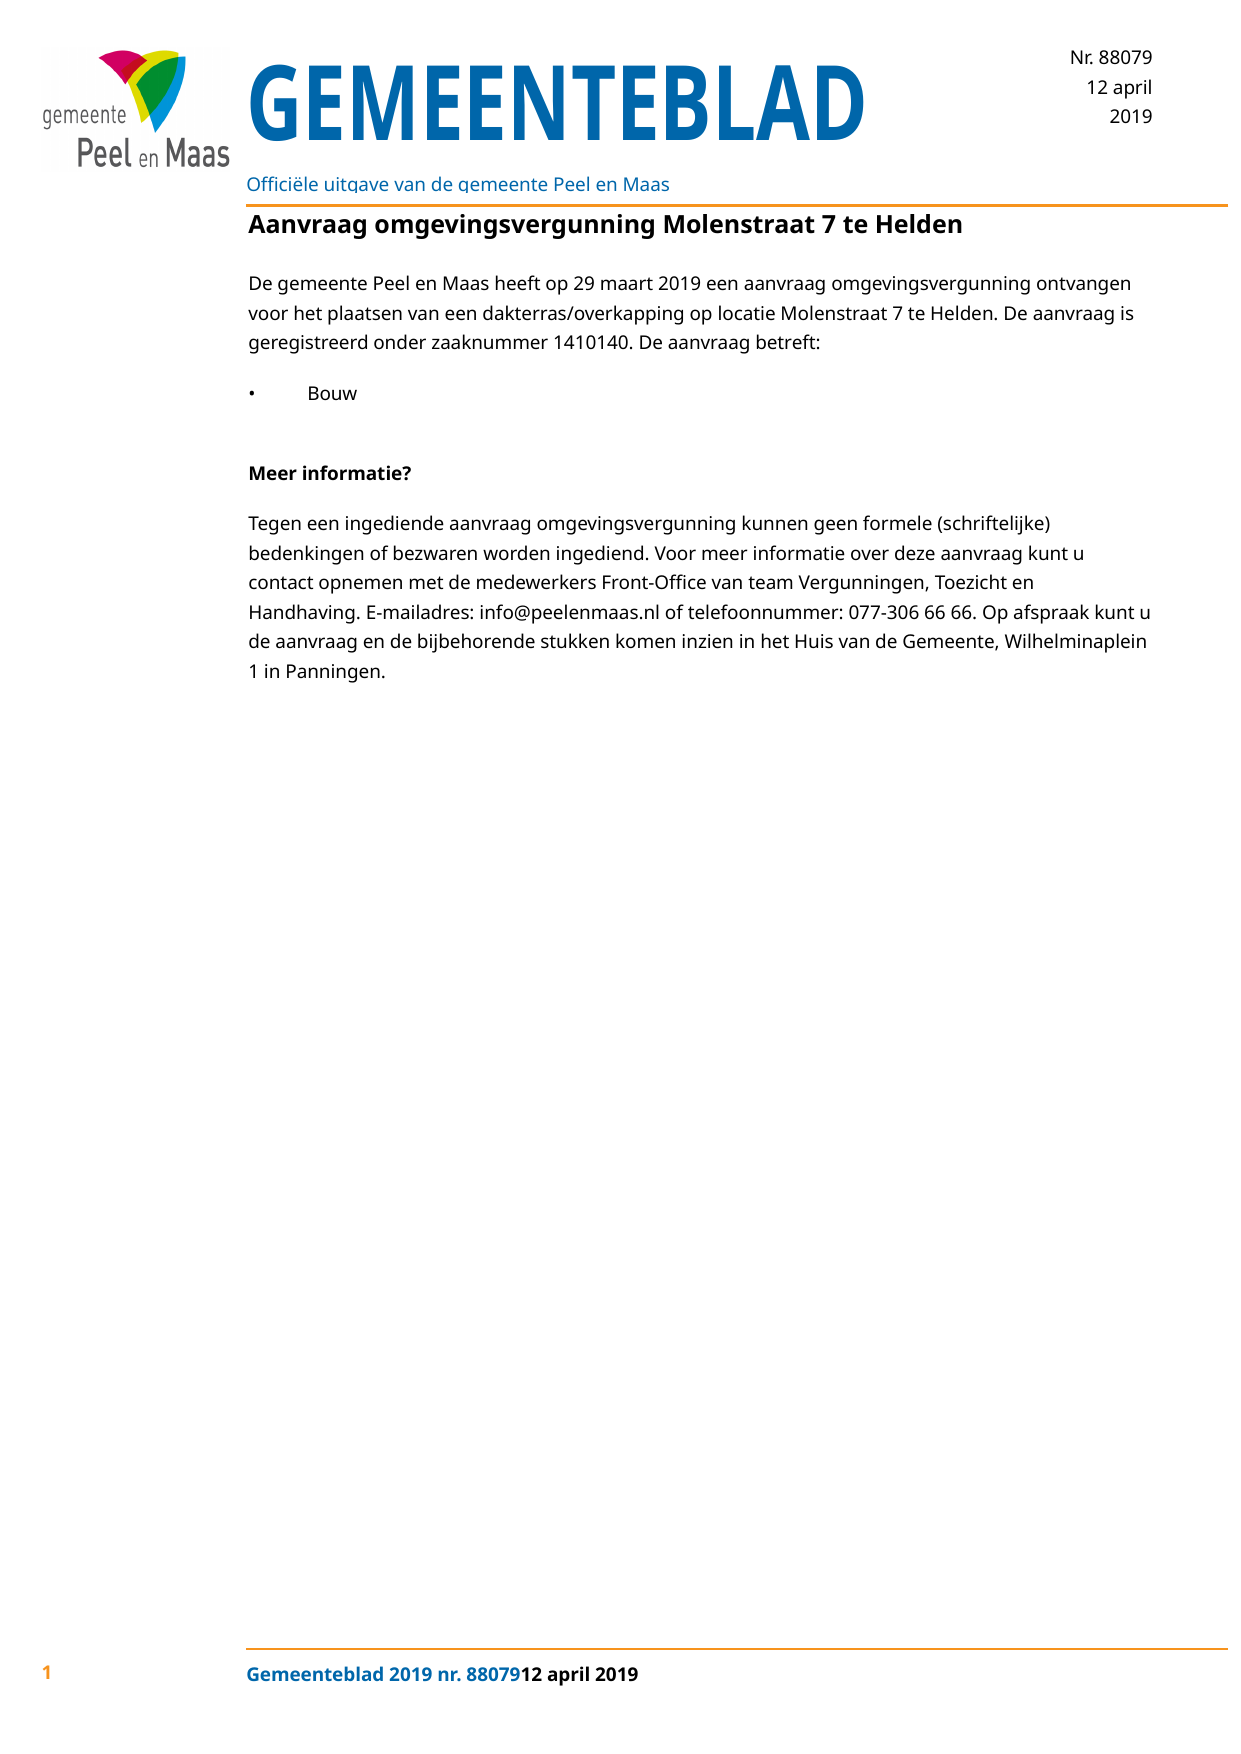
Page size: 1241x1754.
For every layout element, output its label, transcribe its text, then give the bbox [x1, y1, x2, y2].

text Aanvraag omgevingsvergunning Molenstraat 7 te Helden [248, 207, 1152, 241]
list Bouw [248, 380, 1152, 406]
picture [41, 47, 231, 172]
text Meer informatie? [248, 460, 1152, 486]
text Tegen een ingediende aanvraag omgevingsvergunning kunnen geen formele (schriftelijke) bedenkingen of bezwaren worden ingediend. Voor meer informatie over deze aanvraag kunt u contact opnemen met de medewerkers Front-Office van team Vergunningen, Toezicht en Handhaving. E-mailadres: info@peelenmaas.nl of telefoonnummer: 077-306 66 66. Op afspraak kunt u de aanvraag en de bijbehorende stukken komen inzien in het Huis van de Gemeente, Wilhelminaplein 1 in Panningen. [248, 510, 1152, 684]
text De gemeente Peel en Maas heeft op 29 maart 2019 een aanvraag omgevingsvergunning ontvangen voor het plaatsen van een dakterras/overkapping op locatie Molenstraat 7 te Helden. De aanvraag is geregistreerd onder zaaknummer 1410140. De aanvraag betreft: [248, 270, 1152, 355]
